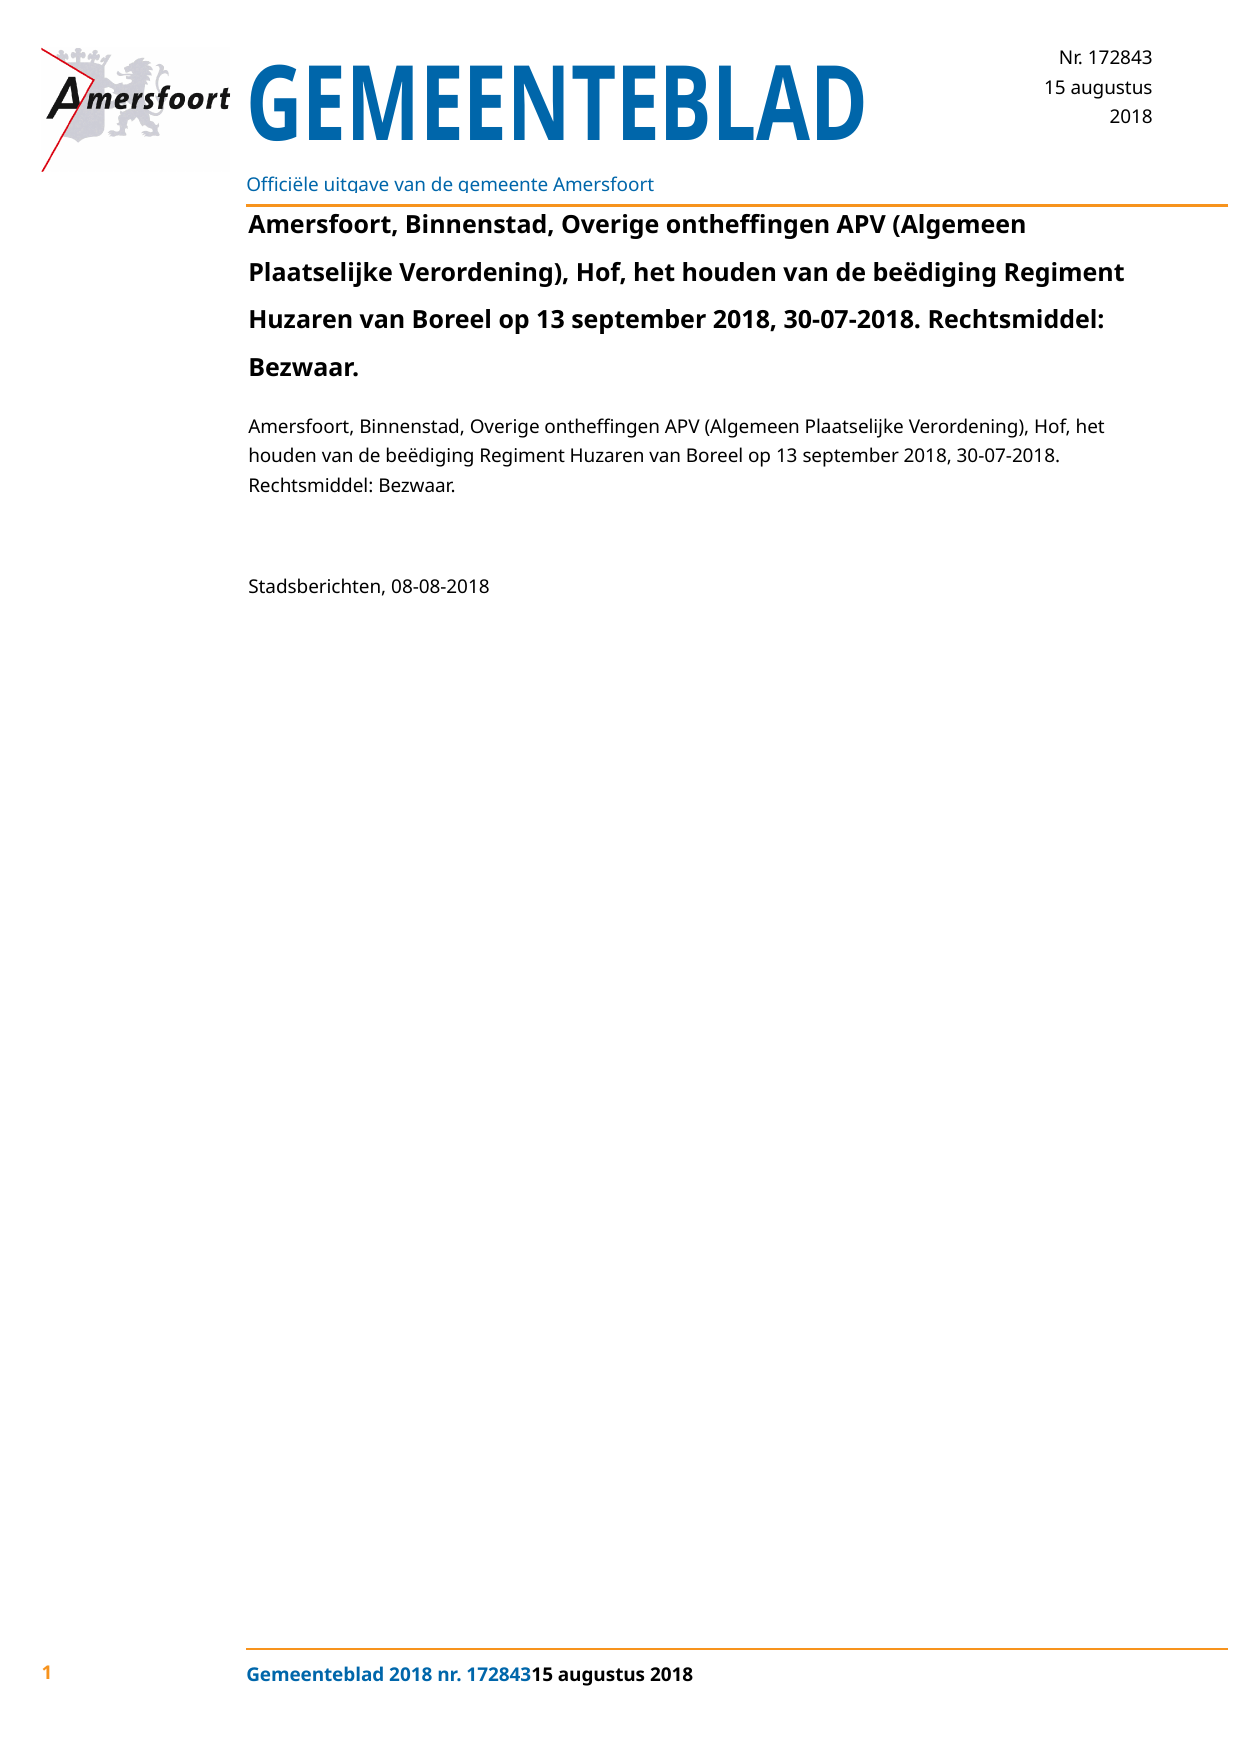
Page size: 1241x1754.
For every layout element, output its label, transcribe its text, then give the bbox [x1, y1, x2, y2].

text Amersfoort, Binnenstad, Overige ontheffingen APV (Algemeen Plaatselijke Verordening), Hof, het houden van de beëdiging Regiment Huzaren van Boreel op 13 september 2018, 30-07-2018. Rechtsmiddel: Bezwaar. [248, 413, 1152, 498]
text Stadsberichten, 08-08-2018 [248, 573, 1152, 599]
picture [41, 47, 231, 172]
text Amersfoort, Binnenstad, Overige ontheffingen APV (Algemeen Plaatselijke Verordening), Hof, het houden van de beëdiging Regiment Huzaren van Boreel op 13 september 2018, 30-07-2018. Rechtsmiddel: Bezwaar. [248, 207, 1152, 384]
